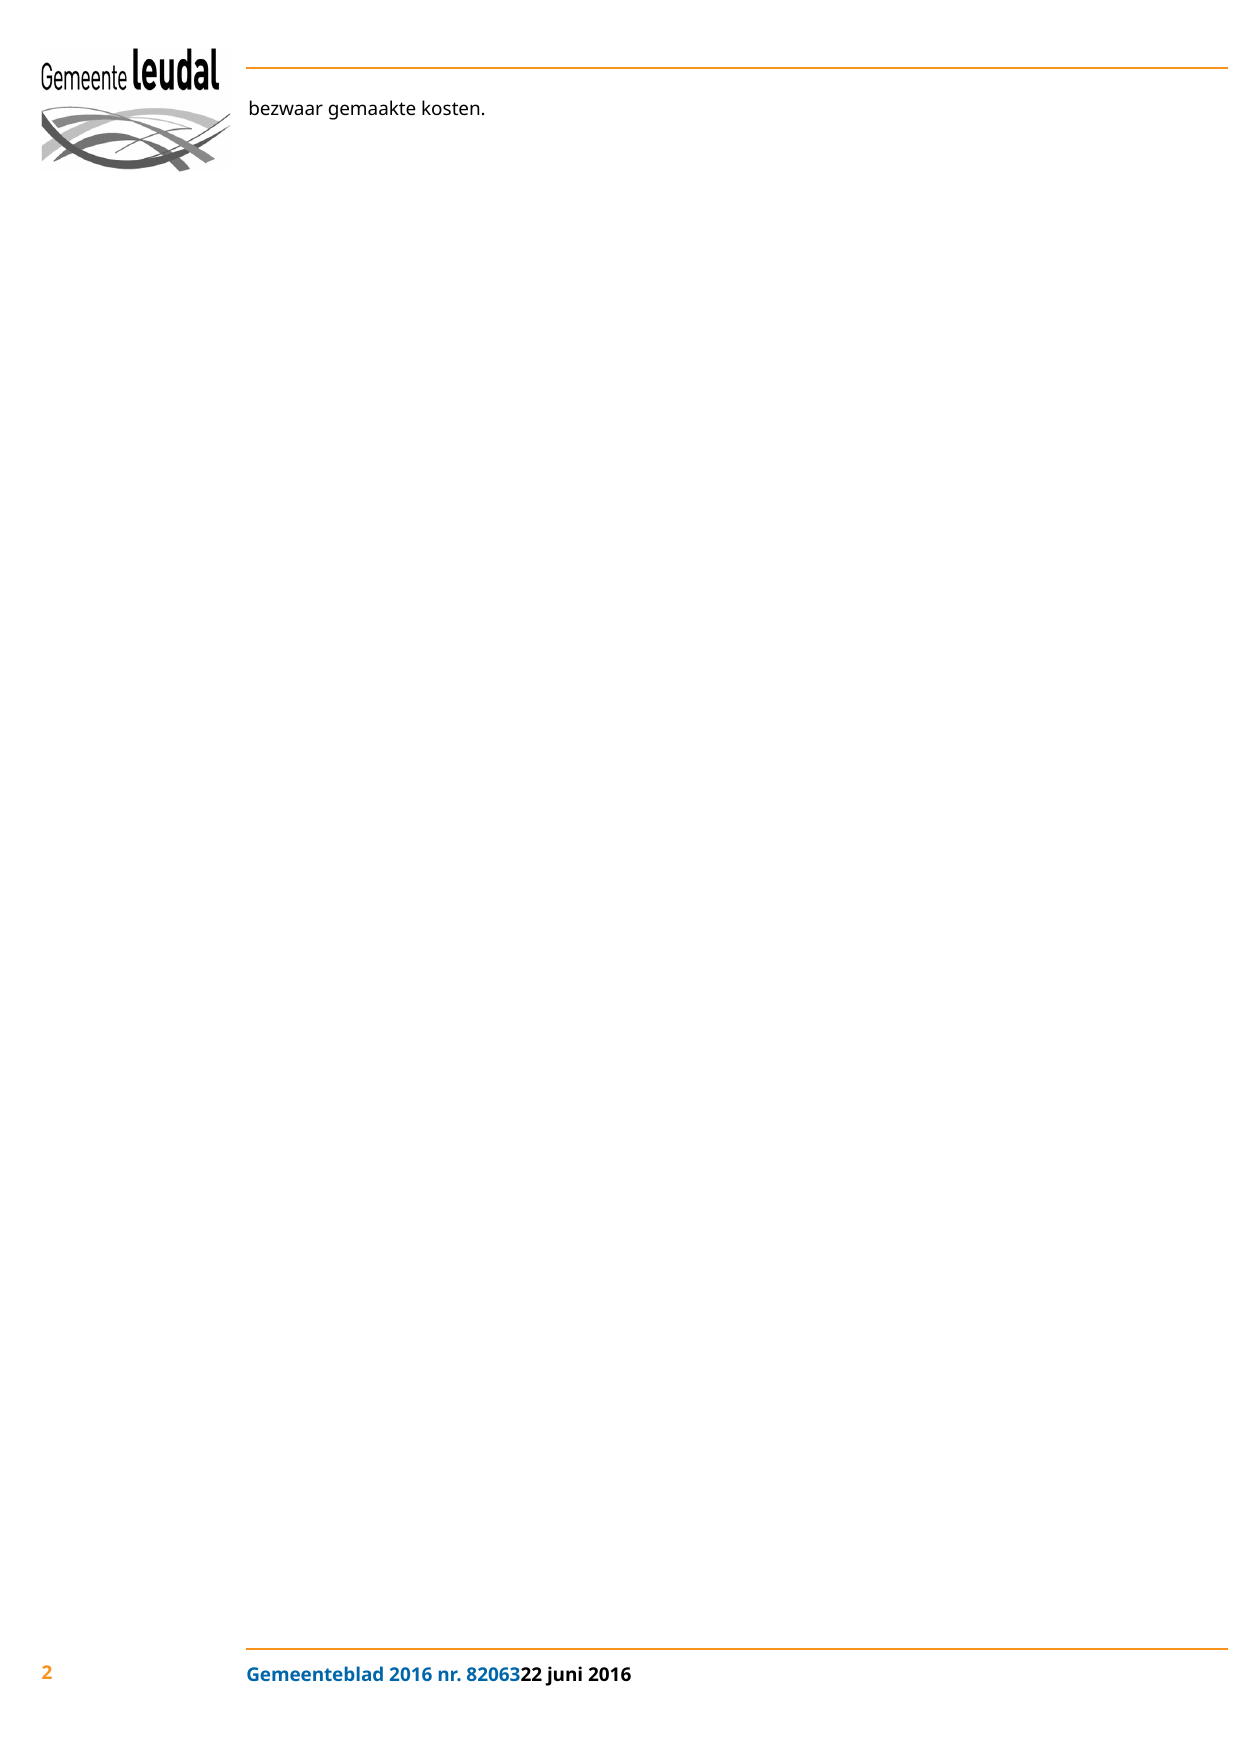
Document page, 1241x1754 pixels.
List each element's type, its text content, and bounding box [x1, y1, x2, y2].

picture [41, 47, 231, 172]
text bezwaar gemaakte kosten. [248, 95, 1152, 121]
